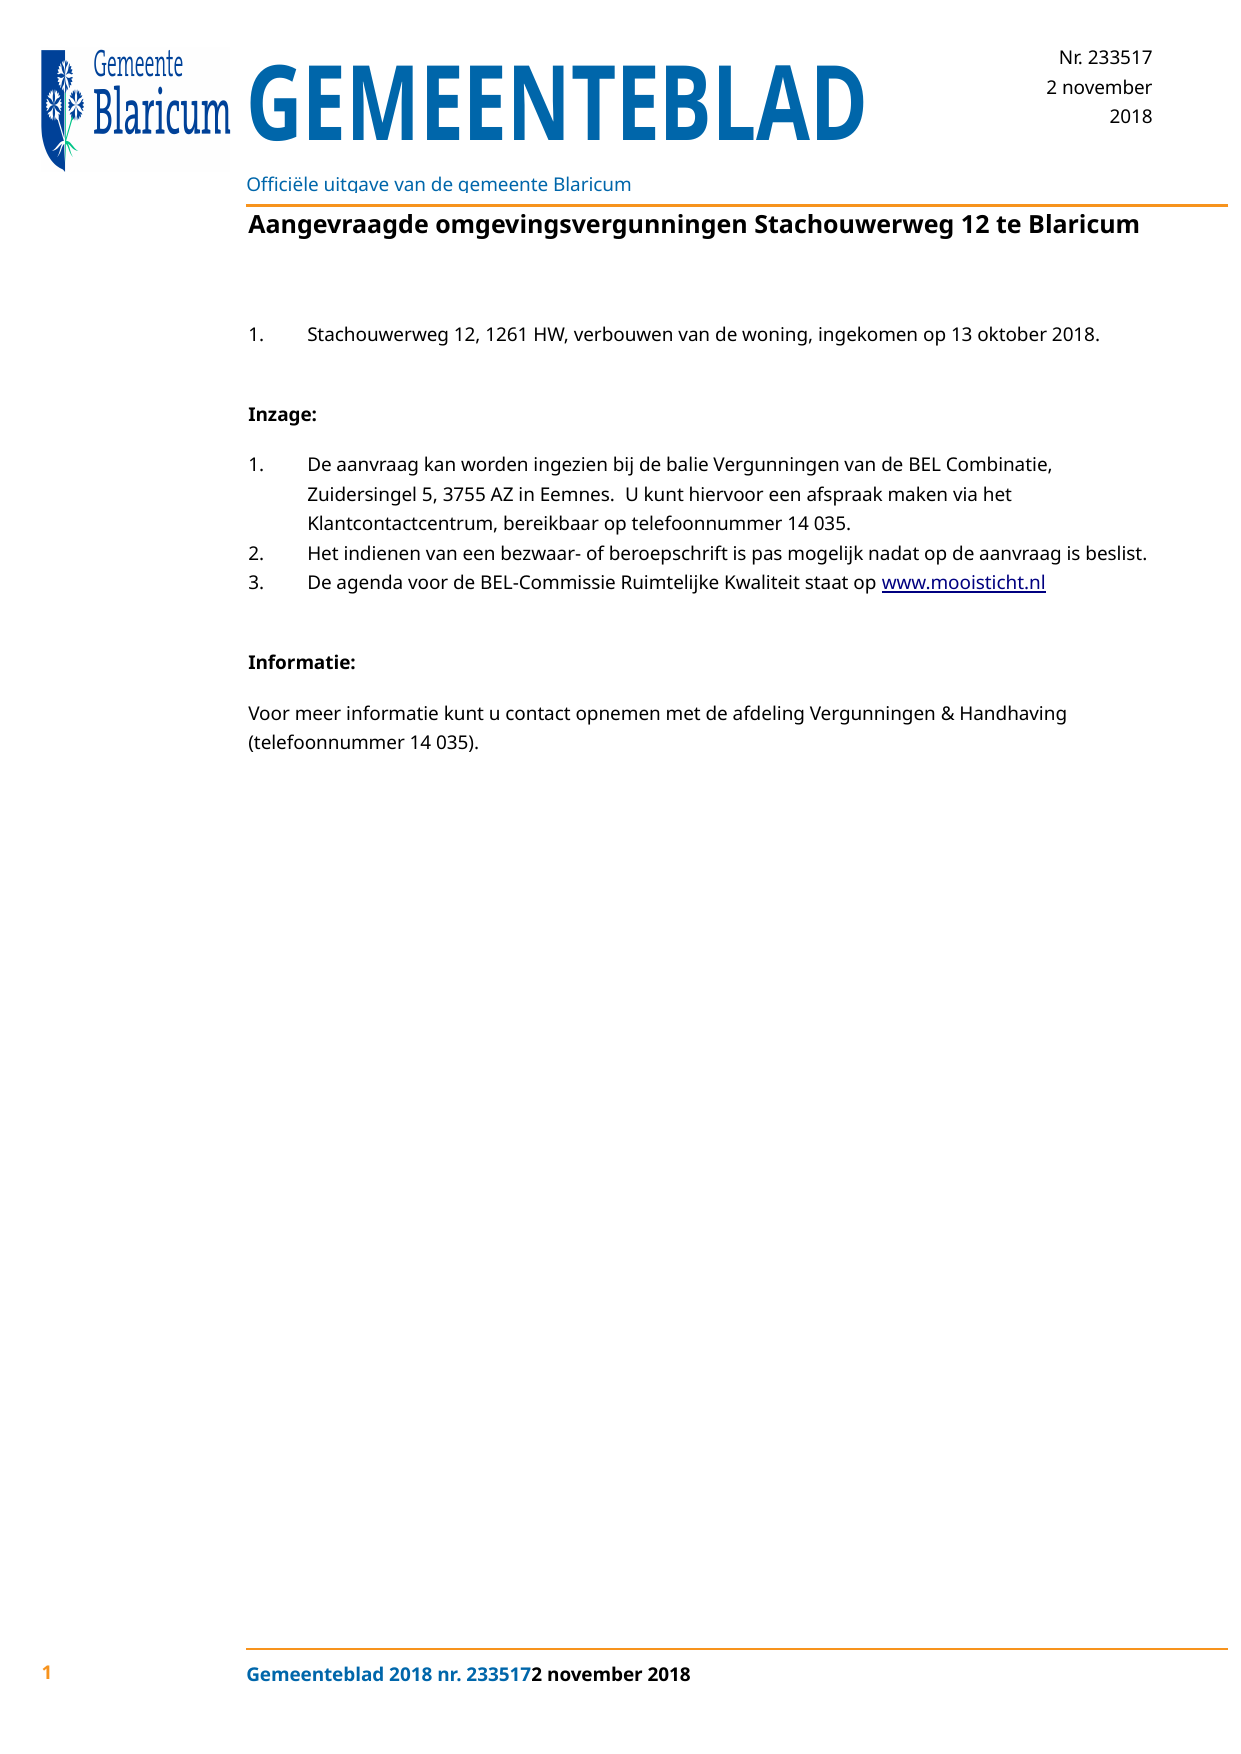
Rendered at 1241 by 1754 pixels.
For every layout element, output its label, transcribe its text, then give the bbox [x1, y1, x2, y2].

list De agenda voor de BEL-Commissie Ruimtelijke Kwaliteit staat op www.mooisticht.nl [248, 569, 1152, 595]
text Aangevraagde omgevingsvergunningen Stachouwerweg 12 te Blaricum [248, 207, 1152, 241]
picture [41, 47, 231, 172]
list Stachouwerweg 12, 1261 HW, verbouwen van de woning, ingekomen op 13 oktober 2018. [248, 321, 1152, 346]
text Informatie: [248, 649, 1152, 675]
text Voor meer informatie kunt u contact opnemen met de afdeling Vergunningen & Handhaving (telefoonnummer 14 035). [248, 700, 1152, 755]
text Inzage: [248, 401, 1152, 426]
list Het indienen van een bezwaar- of beroepschrift is pas mogelijk nadat op de aanvraag is beslist. [248, 540, 1152, 566]
list De aanvraag kan worden ingezien bij de balie Vergunningen van de BEL Combinatie, Zuidersingel 5, 3755 AZ in Eemnes. U kunt hiervoor een afspraak maken via het Klantcontactcentrum, bereikbaar op telefoonnummer 14 035. [248, 451, 1152, 536]
